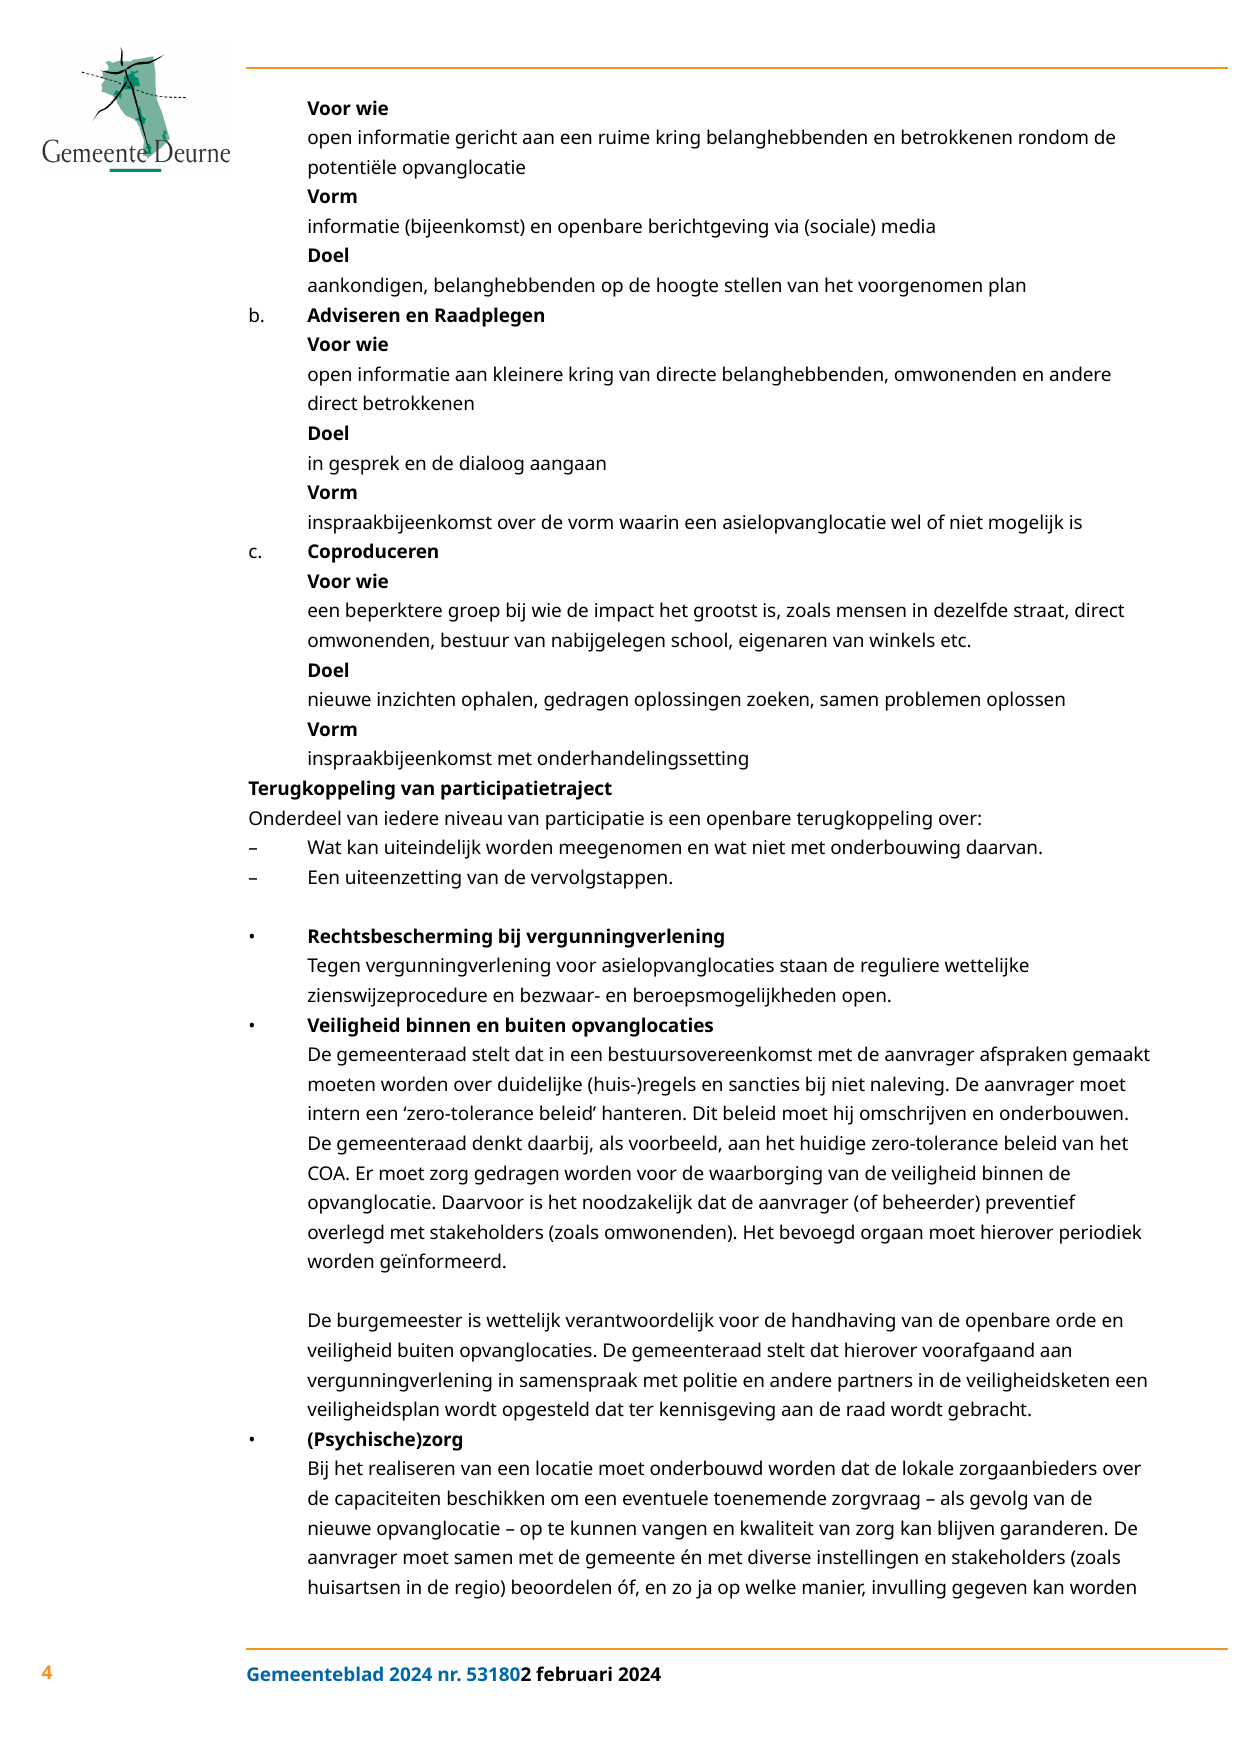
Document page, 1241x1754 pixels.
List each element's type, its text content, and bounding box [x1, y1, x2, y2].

list Een uiteenzetting van de vervolgstappen. [248, 864, 1152, 890]
list Vorm [248, 183, 1152, 209]
list Voor wie [248, 568, 1152, 594]
list Doel [248, 420, 1152, 446]
list De burgemeester is wettelijk verantwoordelijk voor de handhaving van de openbare orde en veiligheid buiten opvanglocaties. De gemeenteraad stelt dat hierover voorafgaand aan vergunningverlening in samenspraak met politie en andere partners in de veiligheidsketen een veiligheidsplan wordt opgesteld dat ter kennisgeving aan de raad wordt gebracht. [248, 1308, 1152, 1422]
list Wat kan uiteindelijk worden meegenomen en wat niet met onderbouwing daarvan. [248, 834, 1152, 860]
picture [41, 47, 231, 172]
list Rechtsbescherming bij vergunningverlening [248, 923, 1152, 949]
list een beperktere groep bij wie de impact het grootst is, zoals mensen in dezelfde straat, direct omwonenden, bestuur van nabijgelegen school, eigenaren van winkels etc. [248, 598, 1152, 653]
list Voor wie [248, 331, 1152, 357]
list De gemeenteraad stelt dat in een bestuursovereenkomst met de aanvrager afspraken gemaakt moeten worden over duidelijke (huis-)regels en sancties bij niet naleving. De aanvrager moet intern een ‘zero-tolerance beleid’ hanteren. Dit beleid moet hij omschrijven en onderbouwen. De gemeenteraad denkt daarbij, als voorbeeld, aan het huidige zero-tolerance beleid van het COA. Er moet zorg gedragen worden voor de waarborging van de veiligheid binnen de opvanglocatie. Daarvoor is het noodzakelijk dat de aanvrager (of beheerder) preventief overlegd met stakeholders (zoals omwonenden). Het bevoegd orgaan moet hierover periodiek worden geïnformeerd. [248, 1041, 1152, 1274]
list Adviseren en Raadplegen [248, 302, 1152, 328]
list open informatie aan kleinere kring van directe belanghebbenden, omwonenden en andere direct betrokkenen [248, 361, 1152, 416]
list nieuwe inzichten ophalen, gedragen oplossingen zoeken, samen problemen oplossen [248, 686, 1152, 712]
list Doel [248, 243, 1152, 268]
text Onderdeel van iedere niveau van participatie is een openbare terugkoppeling over: [248, 805, 1152, 831]
list Coproduceren [248, 538, 1152, 564]
list Vorm [248, 479, 1152, 505]
list in gesprek en de dialoog aangaan [248, 450, 1152, 476]
list (Psychische)zorg [248, 1426, 1152, 1452]
list Bij het realiseren van een locatie moet onderbouwd worden dat de lokale zorgaanbieders over de capaciteiten beschikken om een eventuele toenemende zorgvraag – als gevolg van de nieuwe opvanglocatie – op te kunnen vangen en kwaliteit van zorg kan blijven garanderen. De aanvrager moet samen met de gemeente én met diverse instellingen en stakeholders (zoals huisartsen in de regio) beoordelen óf, en zo ja op welke manier, invulling gegeven kan worden [248, 1456, 1152, 1600]
list inspraakbijeenkomst over de vorm waarin een asielopvanglocatie wel of niet mogelijk is [248, 509, 1152, 535]
list open informatie gericht aan een ruime kring belanghebbenden en betrokkenen rondom de potentiële opvanglocatie [248, 124, 1152, 180]
list Vorm [248, 716, 1152, 742]
list Veiligheid binnen en buiten opvanglocaties [248, 1012, 1152, 1038]
list Voor wie [248, 95, 1152, 121]
list Doel [248, 657, 1152, 683]
list informatie (bijeenkomst) en openbare berichtgeving via (sociale) media [248, 213, 1152, 239]
list inspraakbijeenkomst met onderhandelingssetting [248, 746, 1152, 771]
list Tegen vergunningverlening voor asielopvanglocaties staan de reguliere wettelijke zienswijzeprocedure en bezwaar- en beroepsmogelijkheden open. [248, 953, 1152, 1008]
list aankondigen, belanghebbenden op de hoogte stellen van het voorgenomen plan [248, 272, 1152, 298]
text Terugkoppeling van participatietraject [248, 775, 1152, 801]
